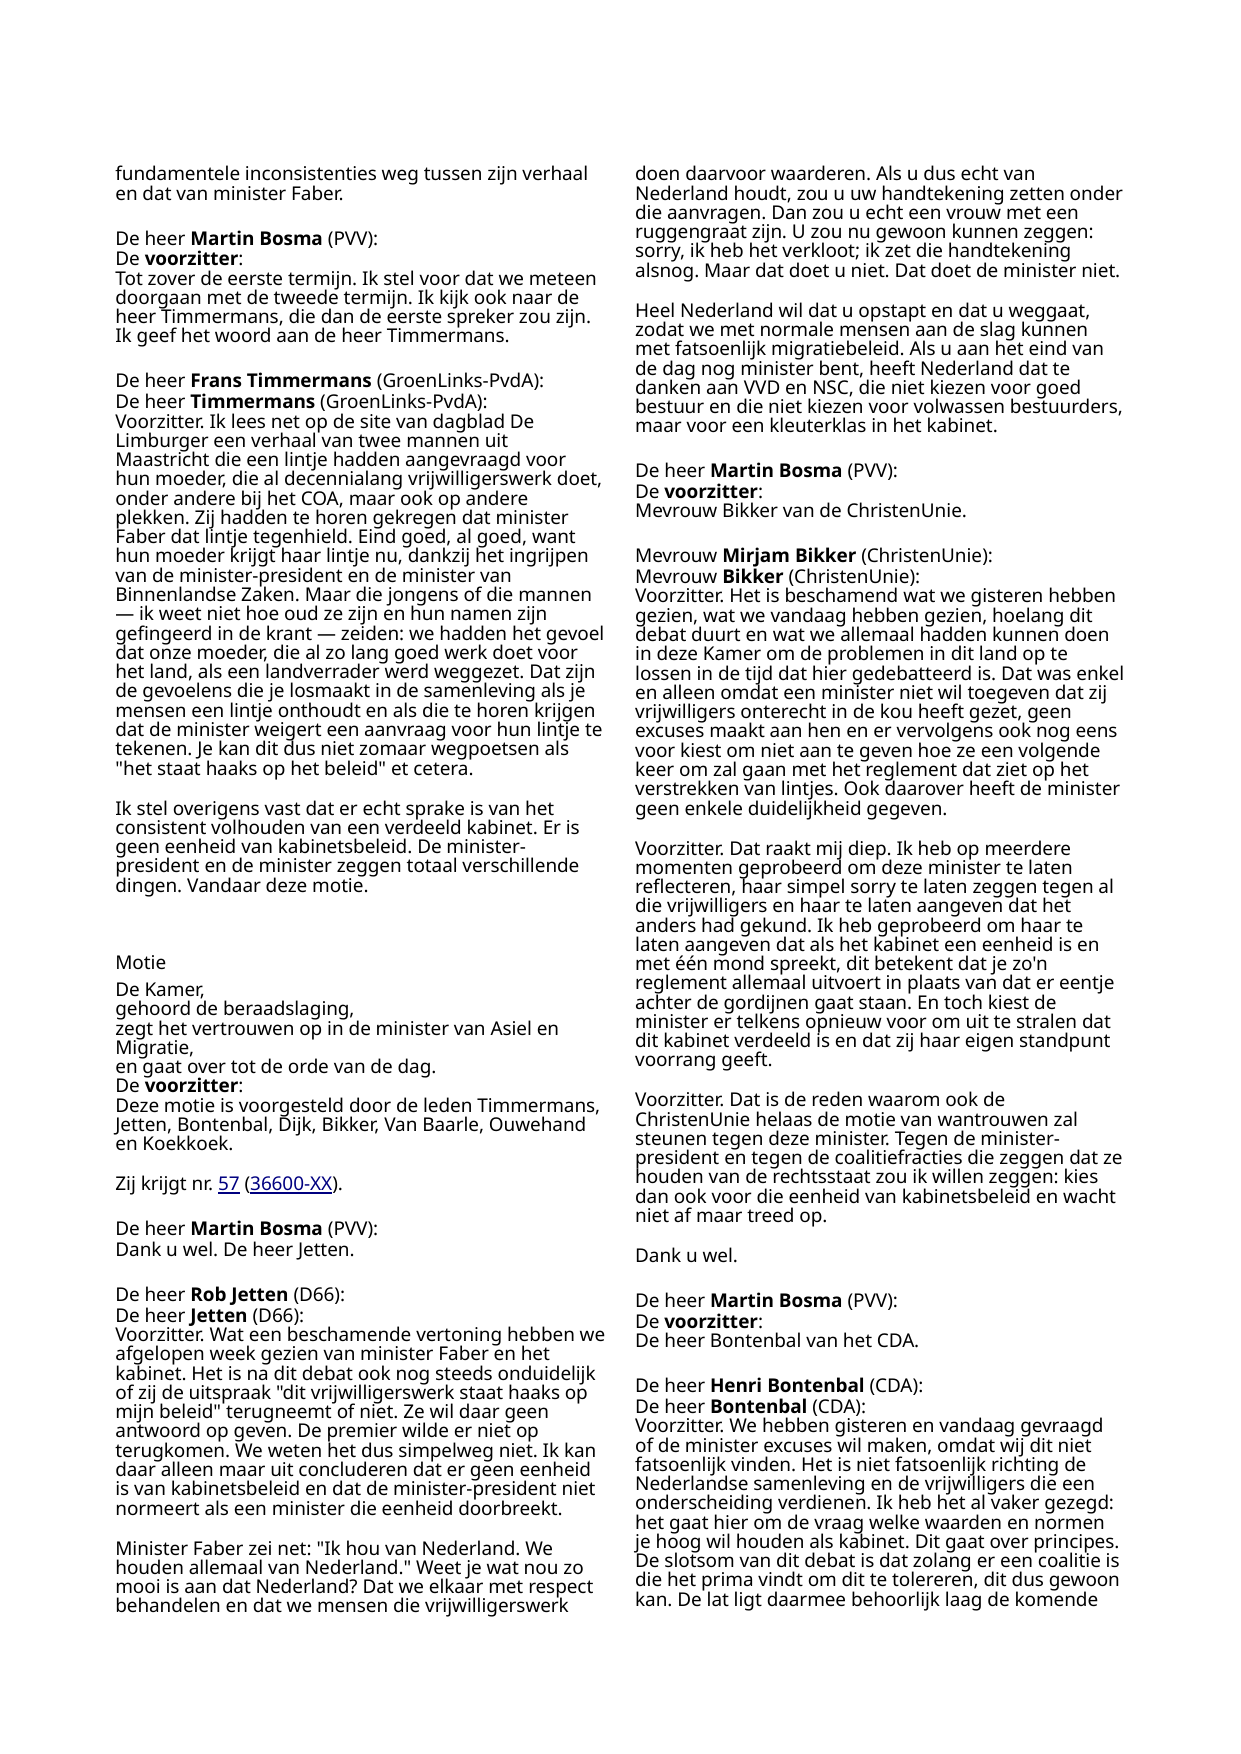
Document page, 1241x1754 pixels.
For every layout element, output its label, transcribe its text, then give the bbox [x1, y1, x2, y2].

text Heel Nederland wil dat u opstapt en dat u weggaat, zodat we met normale mensen aan de slag kunnen met fatsoenlijk migratiebeleid. Als u aan het eind van de dag nog minister bent, heeft Nederland dat te danken aan VVD en NSC, die niet kiezen voor goed bestuur en die niet kiezen voor volwassen bestuurders, maar voor een kleuterklas in het kabinet. [635, 302, 1125, 437]
text Voorzitter. Ik lees net op de site van dagblad De Limburger een verhaal van twee mannen uit Maastricht die een lintje hadden aangevraagd voor hun moeder, die al decennialang vrijwilligerswerk doet, onder andere bij het COA, maar ook op andere plekken. Zij hadden te horen gekregen dat minister Faber dat lintje tegenhield. Eind goed, al goed, want hun moeder krijgt haar lintje nu, dankzij het ingrijpen van de minister-president en de minister van Binnenlandse Zaken. Maar die jongens of die mannen — ik weet niet hoe oud ze zijn en hun namen zijn gefingeerd in de krant — zeiden: we hadden het gevoel dat onze moeder, die al zo lang goed werk doet voor het land, als een landverrader werd weggezet. Dat zijn de gevoelens die je losmaakt in de samenleving als je mensen een lintje onthoudt en als die te horen krijgen dat de minister weigert een aanvraag voor hun lintje te tekenen. Je kan dit dus niet zomaar wegpoetsen als "het staat haaks op het beleid" et cetera. [115, 413, 605, 779]
text De heer Jetten (D66): [115, 1307, 605, 1326]
text Motie [115, 949, 605, 975]
text Mevrouw Mirjam Bikker (ChristenUnie): [635, 542, 1125, 568]
text Zij krijgt nr. 57 (36600-XX). [115, 1175, 605, 1194]
text fundamentele inconsistenties weg tussen zijn verhaal en dat van minister Faber. [115, 165, 605, 204]
text doen daarvoor waarderen. Als u dus echt van Nederland houdt, zou u uw handtekening zetten onder die aanvragen. Dan zou u echt een vrouw met een ruggengraat zijn. U zou nu gewoon kunnen zeggen: sorry, ik heb het verkloot; ik zet die handtekening alsnog. Maar dat doet u niet. Dat doet de minister niet. [635, 165, 1125, 281]
text De heer Frans Timmermans (GroenLinks-PvdA): [115, 368, 605, 393]
text Mevrouw Bikker van de ChristenUnie. [635, 502, 1125, 522]
text De voorzitter: [115, 250, 605, 270]
text Deze motie is voorgesteld door de leden Timmermans, Jetten, Bontenbal, Dijk, Bikker, Van Baarle, Ouwehand en Koekkoek. [115, 1097, 605, 1154]
text Dank u wel. De heer Jetten. [115, 1241, 605, 1260]
text Mevrouw Bikker (ChristenUnie): [635, 568, 1125, 587]
text De Kamer, [115, 981, 605, 1000]
text De heer Bontenbal (CDA): [635, 1398, 1125, 1417]
text zegt het vertrouwen op in de minister van Asiel en Migratie, [115, 1019, 605, 1058]
text De voorzitter: [635, 1313, 1125, 1332]
text De heer Bontenbal van het CDA. [635, 1332, 1125, 1351]
text Voorzitter. Het is beschamend wat we gisteren hebben gezien, wat we vandaag hebben gezien, hoelang dit debat duurt en wat we allemaal hadden kunnen doen in deze Kamer om de problemen in dit land op te lossen in de tijd dat hier gedebatteerd is. Dat was enkel en alleen omdat een minister niet wil toegeven dat zij vrijwilligers onterecht in de kou heeft gezet, geen excuses maakt aan hen en er vervolgens ook nog eens voor kiest om niet aan te geven hoe ze een volgende keer om zal gaan met het reglement dat ziet op het verstrekken van lintjes. Ook daarover heeft de minister geen enkele duidelijkheid gegeven. [635, 587, 1125, 819]
text De voorzitter: [635, 483, 1125, 502]
text Dank u wel. [635, 1247, 1125, 1266]
text Ik stel overigens vast dat er echt sprake is van het consistent volhouden van een verdeeld kabinet. Er is geen eenheid van kabinetsbeleid. De minister-president en de minister zeggen totaal verschillende dingen. Vandaar deze motie. [115, 799, 605, 896]
text Voorzitter. Dat raakt mij diep. Ik heb op meerdere momenten geprobeerd om deze minister te laten reflecteren, haar simpel sorry te laten zeggen tegen al die vrijwilligers en haar te laten aangeven dat het anders had gekund. Ik heb geprobeerd om haar te laten aangeven dat als het kabinet een eenheid is en met één mond spreekt, dit betekent dat je zo'n reglement allemaal uitvoert in plaats van dat er eentje achter de gordijnen gaat staan. En toch kiest de minister er telkens opnieuw voor om uit te stralen dat dit kabinet verdeeld is en dat zij haar eigen standpunt voorrang geeft. [635, 839, 1125, 1071]
text Voorzitter. Wat een beschamende vertoning hebben we afgelopen week gezien van minister Faber en het kabinet. Het is na dit debat ook nog steeds onduidelijk of zij de uitspraak "dit vrijwilligerswerk staat haaks op mijn beleid" terugneemt of niet. Ze wil daar geen antwoord op geven. De premier wilde er niet op terugkomen. We weten het dus simpelweg niet. Ik kan daar alleen maar uit concluderen dat er geen eenheid is van kabinetsbeleid en dat de minister-president niet normeert als een minister die eenheid doorbreekt. [115, 1326, 605, 1519]
text De heer Timmermans (GroenLinks-PvdA): [115, 393, 605, 413]
text Voorzitter. Dat is de reden waarom ook de ChristenUnie helaas de motie van wantrouwen zal steunen tegen deze minister. Tegen de minister-president en tegen de coalitiefracties die zeggen dat ze houden van de rechtsstaat zou ik willen zeggen: kies dan ook voor die eenheid van kabinetsbeleid en wacht niet af maar treed op. [635, 1091, 1125, 1226]
text Tot zover de eerste termijn. Ik stel voor dat we meteen doorgaan met de tweede termijn. Ik kijk ook naar de heer Timmermans, die dan de eerste spreker zou zijn. Ik geef het woord aan de heer Timmermans. [115, 270, 605, 347]
text gehoord de beraadslaging, [115, 1000, 605, 1019]
text De voorzitter: [115, 1077, 605, 1097]
text De heer Martin Bosma (PVV): [115, 225, 605, 250]
text De heer Rob Jetten (D66): [115, 1281, 605, 1307]
text De heer Henri Bontenbal (CDA): [635, 1372, 1125, 1398]
text De heer Martin Bosma (PVV): [635, 1287, 1125, 1313]
text De heer Martin Bosma (PVV): [635, 457, 1125, 483]
text Minister Faber zei net: "Ik hou van Nederland. We houden allemaal van Nederland." Weet je wat nou zo mooi is aan dat Nederland? Dat we elkaar met respect behandelen en dat we mensen die vrijwilligerswerk [115, 1539, 605, 1617]
text De heer Martin Bosma (PVV): [115, 1215, 605, 1241]
text Voorzitter. We hebben gisteren en vandaag gevraagd of de minister excuses wil maken, omdat wij dit niet fatsoenlijk vinden. Het is niet fatsoenlijk richting de Nederlandse samenleving en de vrijwilligers die een onderscheiding verdienen. Ik heb het al vaker gezegd: het gaat hier om de vraag welke waarden en normen je hoog wil houden als kabinet. Dit gaat over principes. De slotsom van dit debat is dat zolang er een coalitie is die het prima vindt om dit te tolereren, dit dus gewoon kan. De lat ligt daarmee behoorlijk laag de komende [635, 1417, 1125, 1610]
text en gaat over tot de orde van de dag. [115, 1058, 605, 1077]
